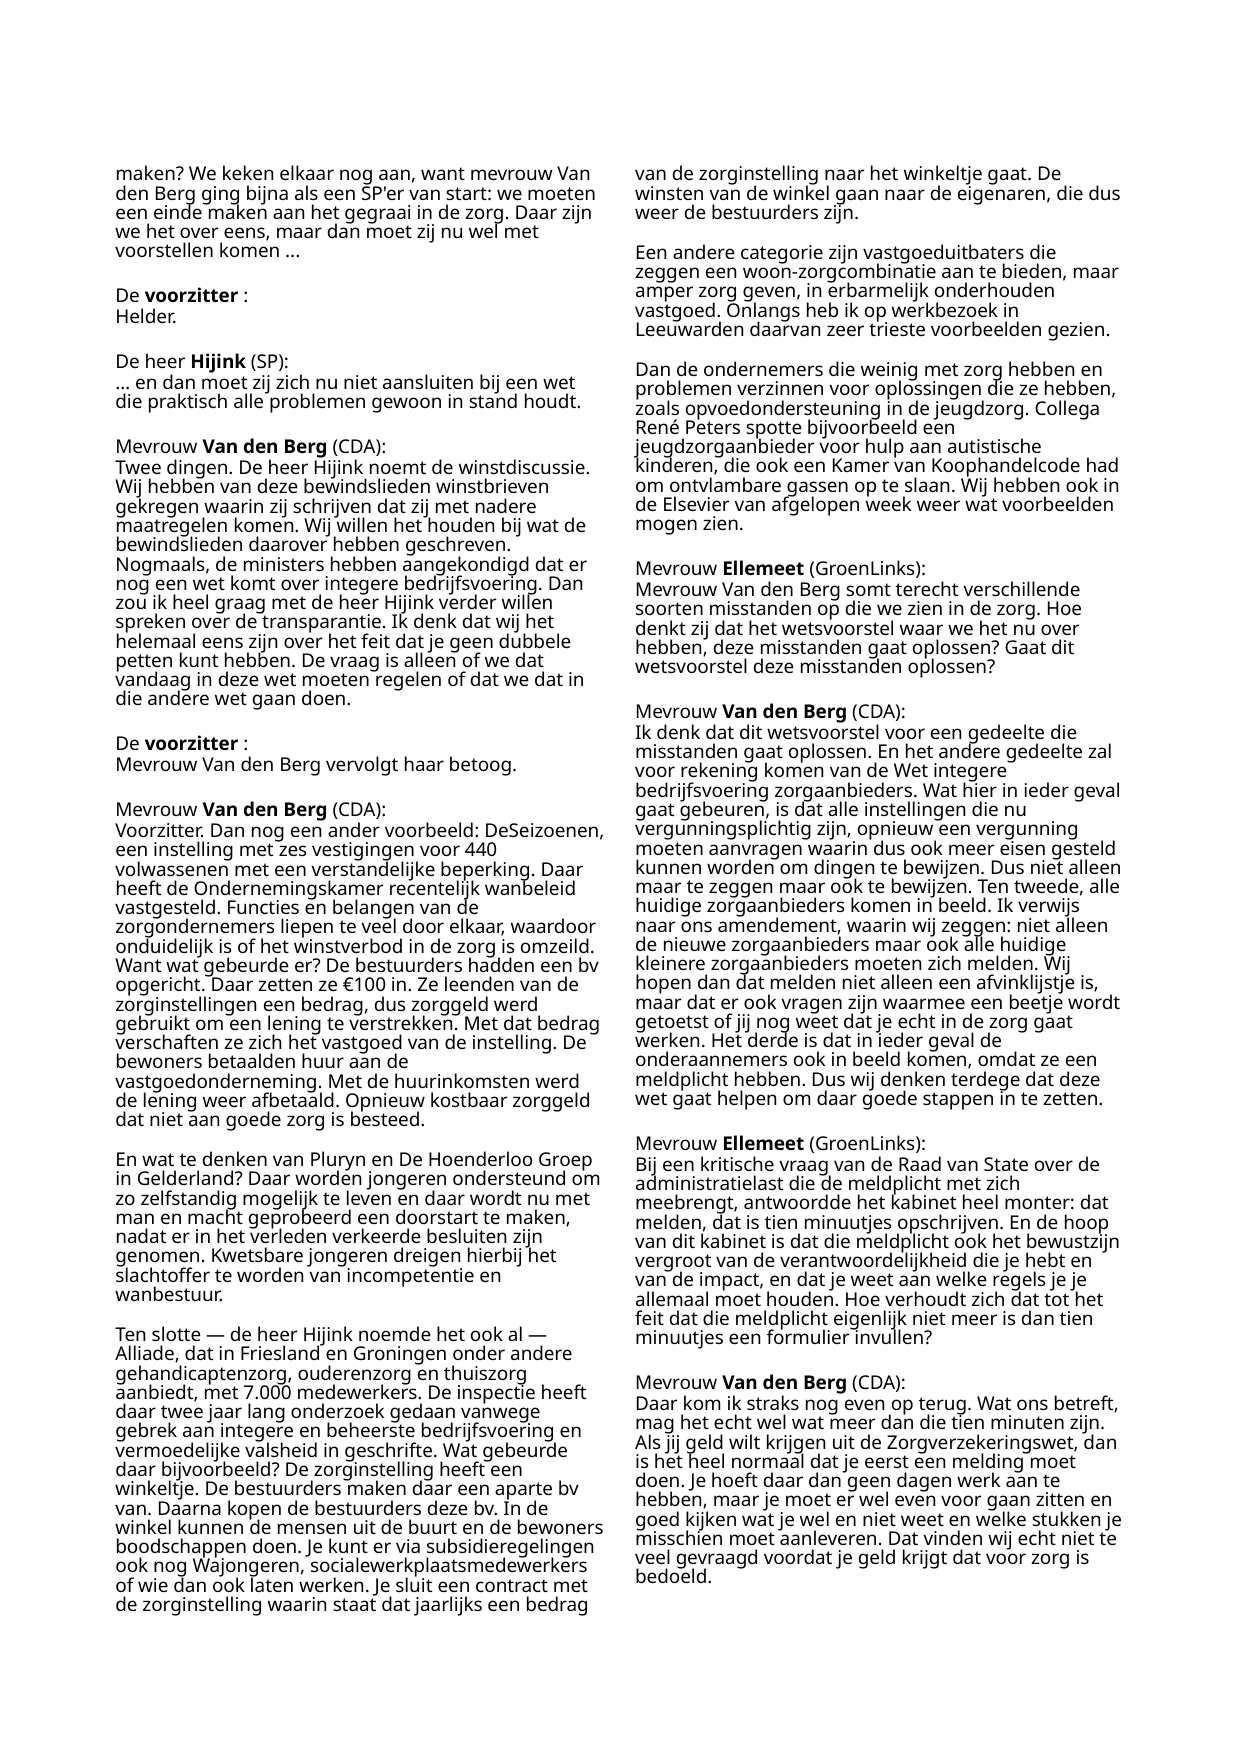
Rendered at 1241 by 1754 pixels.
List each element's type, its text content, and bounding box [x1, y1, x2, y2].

text Mevrouw Van den Berg vervolgt haar betoog. [115, 756, 605, 776]
text Daar kom ik straks nog even op terug. Wat ons betreft, mag het echt wel wat meer dan die tien minuten zijn. Als jij geld wilt krijgen uit de Zorgverzekeringswet, dan is het heel normaal dat je eerst een melding moet doen. Je hoeft daar dan geen dagen werk aan te hebben, maar je moet er wel even voor gaan zitten en goed kijken wat je wel en niet weet en welke stukken je misschien moet aanleveren. Dat vinden wij echt niet te veel gevraagd voordat je geld krijgt dat voor zorg is bedoeld. [635, 1395, 1125, 1588]
text Dan de ondernemers die weinig met zorg hebben en problemen verzinnen voor oplossingen die ze hebben, zoals opvoedondersteuning in de jeugdzorg. Collega René Peters spotte bijvoorbeeld een jeugdzorgaanbieder voor hulp aan autistische kinderen, die ook een Kamer van Koophandelcode had om ontvlambare gassen op te slaan. Wij hebben ook in de Elsevier van afgelopen week weer wat voorbeelden mogen zien. [635, 361, 1125, 534]
text Ten slotte — de heer Hijink noemde het ook al — Alliade, dat in Friesland en Groningen onder andere gehandicaptenzorg, ouderenzorg en thuiszorg aanbiedt, met 7.000 medewerkers. De inspectie heeft daar twee jaar lang onderzoek gedaan vanwege gebrek aan integere en beheerste bedrijfsvoering en vermoedelijke valsheid in geschrifte. Wat gebeurde daar bijvoorbeeld? De zorginstelling heeft een winkeltje. De bestuurders maken daar een aparte bv van. Daarna kopen de bestuurders deze bv. In de winkel kunnen de mensen uit de buurt en de bewoners boodschappen doen. Je kunt er via subsidieregelingen ook nog Wajongeren, socialewerkplaatsmedewerkers of wie dan ook laten werken. Je sluit een contract met de zorginstelling waarin staat dat jaarlijks een bedrag [115, 1326, 605, 1615]
text Mevrouw Van den Berg somt terecht verschillende soorten misstanden op die we zien in de zorg. Hoe denkt zij dat het wetsvoorstel waar we het nu over hebben, deze misstanden gaat oplossen? Gaat dit wetsvoorstel deze misstanden oplossen? [635, 581, 1125, 677]
text Mevrouw Van den Berg (CDA): [115, 433, 605, 459]
text Mevrouw Van den Berg (CDA): [635, 1369, 1125, 1395]
text Mevrouw Ellemeet (GroenLinks): [635, 1130, 1125, 1156]
text De voorzitter : [115, 731, 605, 756]
text Ik denk dat dit wetsvoorstel voor een gedeelte die misstanden gaat oplossen. En het andere gedeelte zal voor rekening komen van de Wet integere bedrijfsvoering zorgaanbieders. Wat hier in ieder geval gaat gebeuren, is dat alle instellingen die nu vergunningsplichtig zijn, opnieuw een vergunning moeten aanvragen waarin dus ook meer eisen gesteld kunnen worden om dingen te bewijzen. Dus niet alleen maar te zeggen maar ook te bewijzen. Ten tweede, alle huidige zorgaanbieders komen in beeld. Ik verwijs naar ons amendement, waarin wij zeggen: niet alleen de nieuwe zorgaanbieders maar ook alle huidige kleinere zorgaanbieders moeten zich melden. Wij hopen dan dat melden niet alleen een afvinklijstje is, maar dat er ook vragen zijn waarmee een beetje wordt getoetst of jij nog weet dat je echt in de zorg gaat werken. Het derde is dat in ieder geval de onderaannemers ook in beeld komen, omdat ze een meldplicht hebben. Dus wij denken terdege dat deze wet gaat helpen om daar goede stappen in te zetten. [635, 724, 1125, 1109]
text En wat te denken van Pluryn en De Hoenderloo Groep in Gelderland? Daar worden jongeren ondersteund om zo zelfstandig mogelijk te leven en daar wordt nu met man en macht geprobeerd een doorstart te maken, nadat er in het verleden verkeerde besluiten zijn genomen. Kwetsbare jongeren dreigen hierbij het slachtoffer te worden van incompetentie en wanbestuur. [115, 1151, 605, 1305]
text Helder. [115, 308, 605, 327]
text De heer Hijink (SP): [115, 348, 605, 374]
text … en dan moet zij zich nu niet aansluiten bij een wet die praktisch alle problemen gewoon in stand houdt. [115, 374, 605, 413]
text De voorzitter : [115, 282, 605, 308]
text Voorzitter. Dan nog een ander voorbeeld: DeSeizoenen, een instelling met zes vestigingen voor 440 volwassenen met een verstandelijke beperking. Daar heeft de Ondernemingskamer recentelijk wanbeleid vastgesteld. Functies en belangen van de zorgondernemers liepen te veel door elkaar, waardoor onduidelijk is of het winstverbod in de zorg is omzeild. Want wat gebeurde er? De bestuurders hadden een bv opgericht. Daar zetten ze €100 in. Ze leenden van de zorginstellingen een bedrag, dus zorggeld werd gebruikt om een lening te verstrekken. Met dat bedrag verschaften ze zich het vastgoed van de instelling. De bewoners betaalden huur aan de vastgoedonderneming. Met de huurinkomsten werd de lening weer afbetaald. Opnieuw kostbaar zorggeld dat niet aan goede zorg is besteed. [115, 822, 605, 1130]
text Mevrouw Ellemeet (GroenLinks): [635, 555, 1125, 581]
text van de zorginstelling naar het winkeltje gaat. De winsten van de winkel gaan naar de eigenaren, die dus weer de bestuurders zijn. [635, 165, 1125, 223]
text Een andere categorie zijn vastgoeduitbaters die zeggen een woon-zorgcombinatie aan te bieden, maar amper zorg geven, in erbarmelijk onderhouden vastgoed. Onlangs heb ik op werkbezoek in Leeuwarden daarvan zeer trieste voorbeelden gezien. [635, 244, 1125, 340]
text Bij een kritische vraag van de Raad van State over de administratielast die de meldplicht met zich meebrengt, antwoordde het kabinet heel monter: dat melden, dat is tien minuutjes opschrijven. En de hoop van dit kabinet is dat die meldplicht ook het bewustzijn vergroot van de verantwoordelijkheid die je hebt en van de impact, en dat je weet aan welke regels je je allemaal moet houden. Hoe verhoudt zich dat tot het feit dat die meldplicht eigenlijk niet meer is dan tien minuutjes een formulier invullen? [635, 1156, 1125, 1348]
text maken? We keken elkaar nog aan, want mevrouw Van den Berg ging bijna als een SP'er van start: we moeten een einde maken aan het gegraai in de zorg. Daar zijn we het over eens, maar dan moet zij nu wel met voorstellen komen ... [115, 165, 605, 262]
text Twee dingen. De heer Hijink noemt de winstdiscussie. Wij hebben van deze bewindslieden winstbrieven gekregen waarin zij schrijven dat zij met nadere maatregelen komen. Wij willen het houden bij wat de bewindslieden daarover hebben geschreven. Nogmaals, de ministers hebben aangekondigd dat er nog een wet komt over integere bedrijfsvoering. Dan zou ik heel graag met de heer Hijink verder willen spreken over de transparantie. Ik denk dat wij het helemaal eens zijn over het feit dat je geen dubbele petten kunt hebben. De vraag is alleen of we dat vandaag in deze wet moeten regelen of dat we dat in die andere wet gaan doen. [115, 459, 605, 710]
text Mevrouw Van den Berg (CDA): [115, 796, 605, 822]
text Mevrouw Van den Berg (CDA): [635, 698, 1125, 724]
